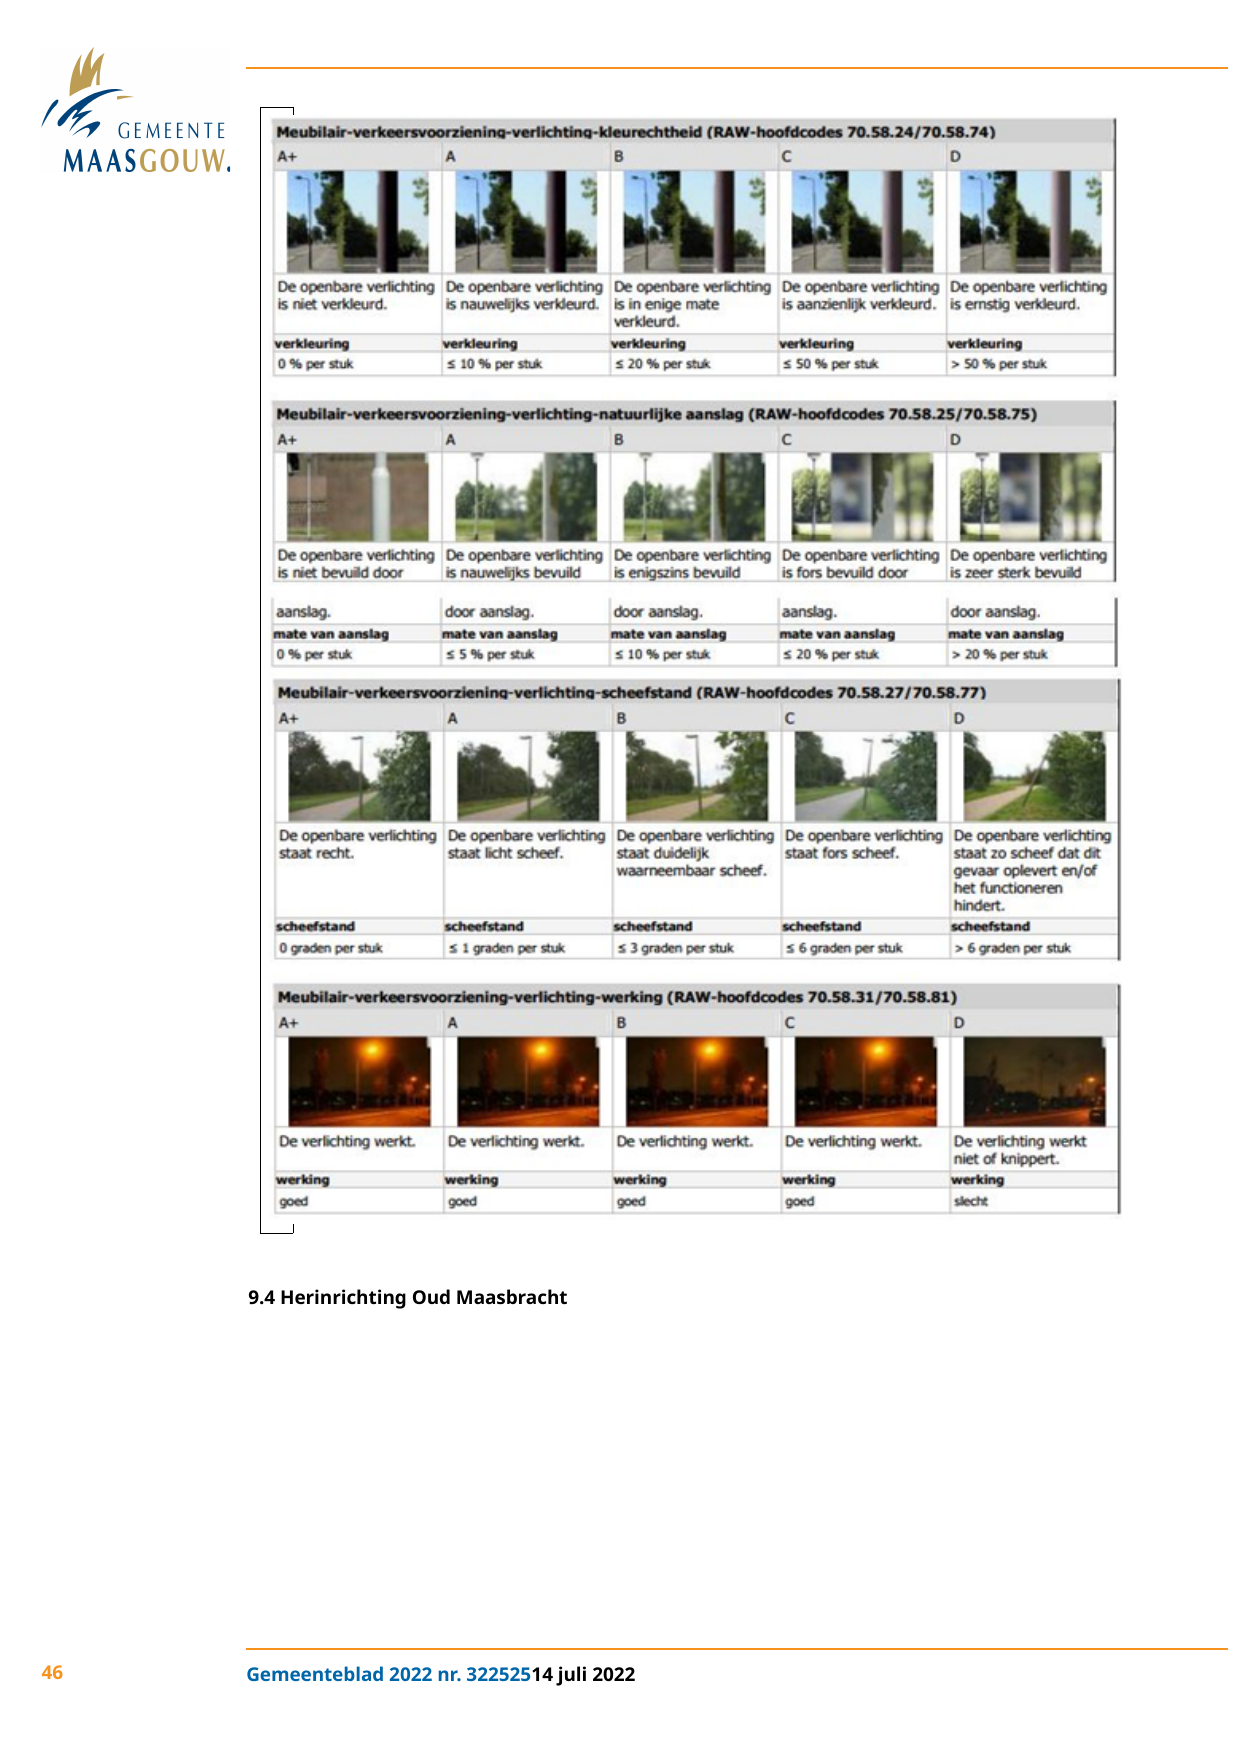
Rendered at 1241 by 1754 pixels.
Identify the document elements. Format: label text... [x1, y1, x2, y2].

picture [41, 47, 231, 172]
picture [268, 115, 1125, 1224]
text 9.4 Herinrichting Oud Maasbracht [248, 1284, 1152, 1310]
